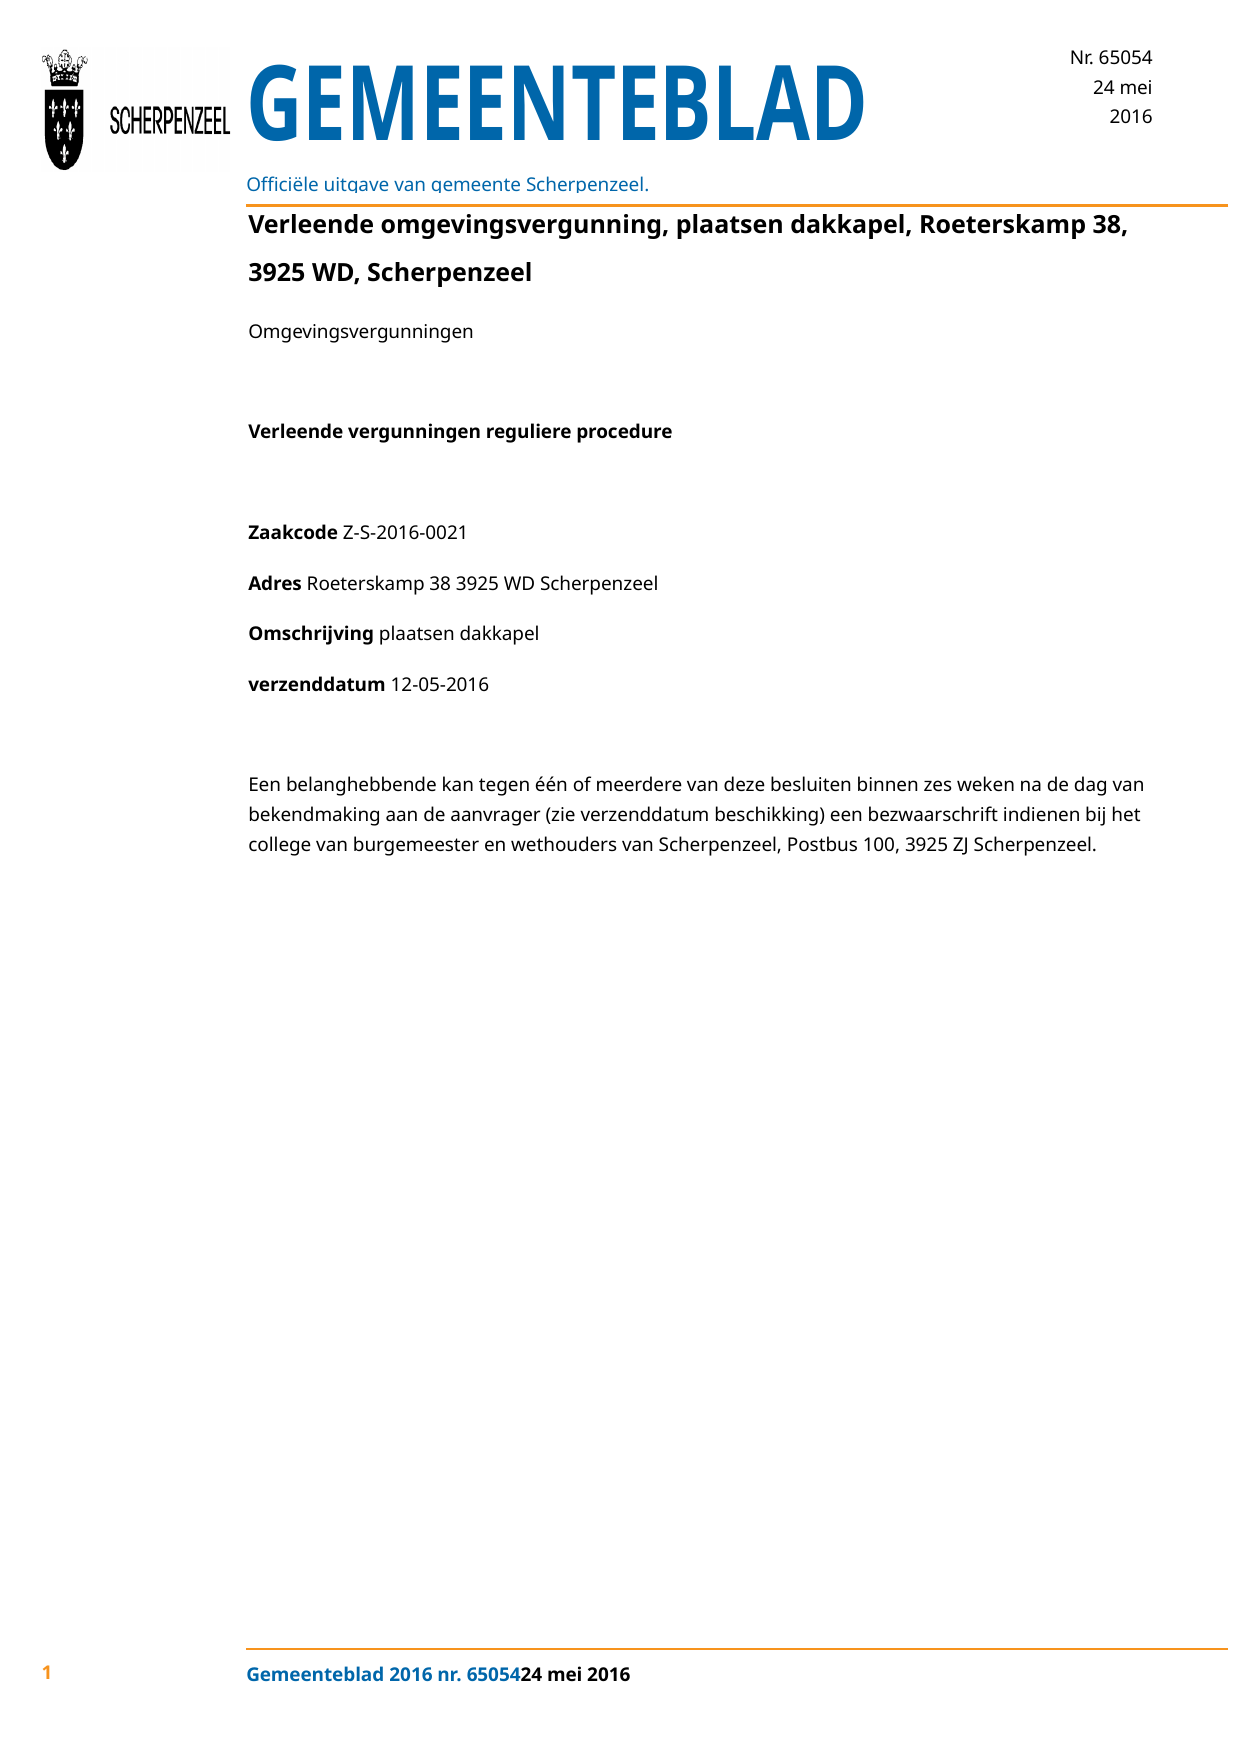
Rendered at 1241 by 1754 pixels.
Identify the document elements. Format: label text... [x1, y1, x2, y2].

text Zaakcode Z-S-2016-0021 [248, 519, 1152, 545]
text Een belanghebbende kan tegen één of meerdere van deze besluiten binnen zes weken na de dag van bekendmaking aan de aanvrager (zie verzenddatum beschikking) een bezwaarschrift indienen bij het college van burgemeester en wethouders van Scherpenzeel, Postbus 100, 3925 ZJ Scherpenzeel. [248, 772, 1152, 857]
text Adres Roeterskamp 38 3925 WD Scherpenzeel [248, 570, 1152, 596]
text Omschrijving plaatsen dakkapel [248, 620, 1152, 646]
text Omgevingsvergunningen [248, 318, 1152, 344]
text Verleende vergunningen reguliere procedure [248, 419, 1152, 444]
text verzenddatum 12-05-2016 [248, 671, 1152, 697]
text Verleende omgevingsvergunning, plaatsen dakkapel, Roeterskamp 38, 3925 WD, Scherpenzeel [248, 207, 1152, 288]
picture [41, 47, 231, 172]
